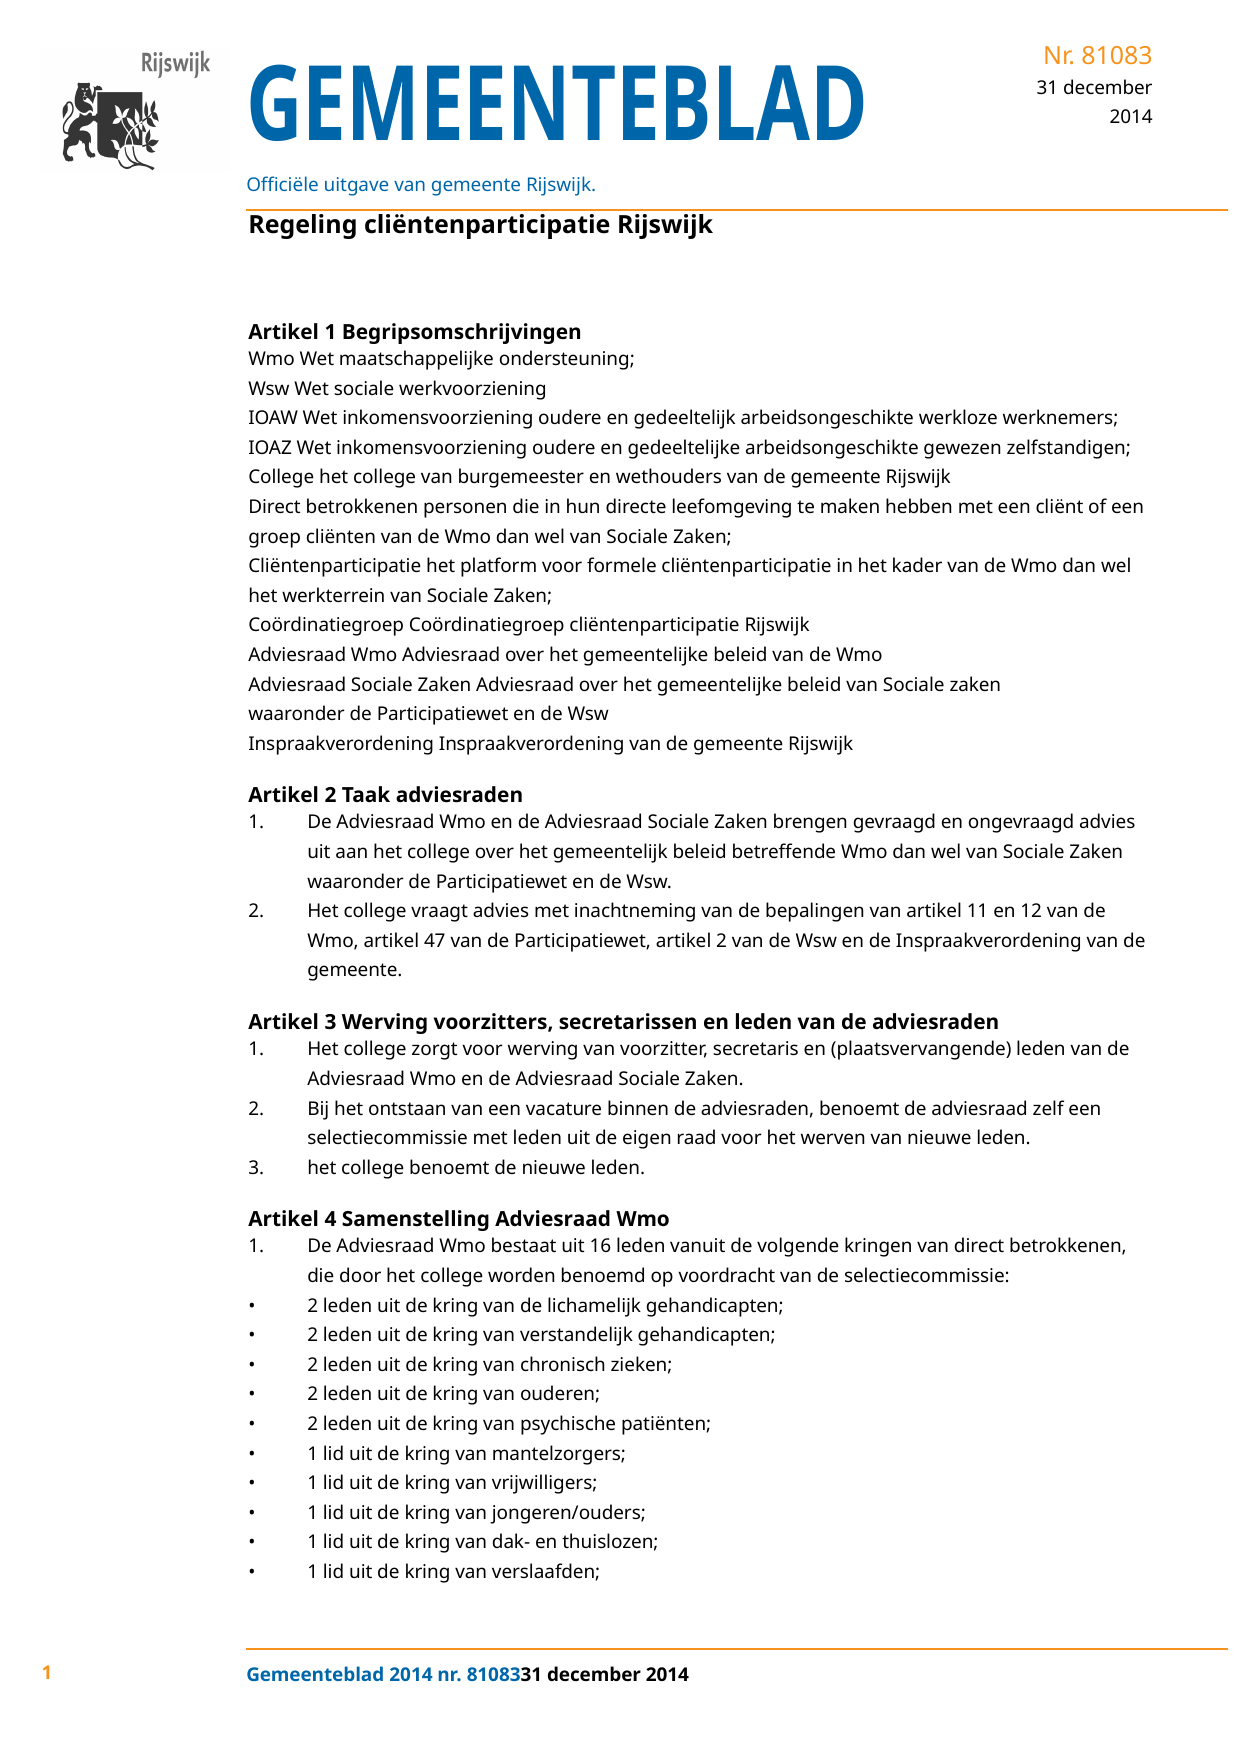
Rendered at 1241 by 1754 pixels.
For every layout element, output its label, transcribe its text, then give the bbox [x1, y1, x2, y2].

list De Adviesraad Wmo en de Adviesraad Sociale Zaken brengen gevraagd en ongevraagd advies uit aan het college over het gemeentelijk beleid betreffende Wmo dan wel van Sociale Zaken waaronder de Participatiewet en de Wsw. [248, 809, 1152, 894]
text Regeling cliëntenparticipatie Rijswijk [248, 211, 1152, 241]
text IOAW Wet inkomensvoorziening oudere en gedeeltelijk arbeidsongeschikte werkloze werknemers; [248, 404, 1152, 430]
text Artikel 2 Taak adviesraden [248, 780, 1152, 809]
text IOAZ Wet inkomensvoorziening oudere en gedeeltelijke arbeidsongeschikte gewezen zelfstandigen; [248, 434, 1152, 460]
text Adviesraad Sociale Zaken Adviesraad over het gemeentelijke beleid van Sociale zaken [248, 671, 1152, 696]
list 2 leden uit de kring van de lichamelijk gehandicapten; [248, 1292, 1152, 1318]
text Artikel 4 Samenstelling Adviesraad Wmo [248, 1204, 1152, 1233]
list Het college zorgt voor werving van voorzitter, secretaris en (plaatsvervangende) leden van de Adviesraad Wmo en de Adviesraad Sociale Zaken. [248, 1036, 1152, 1091]
text Artikel 3 Werving voorzitters, secretarissen en leden van de adviesraden [248, 1007, 1152, 1036]
text Cliëntenparticipatie het platform voor formele cliëntenparticipatie in het kader van de Wmo dan wel het werkterrein van Sociale Zaken; [248, 552, 1152, 608]
text Coördinatiegroep Coördinatiegroep cliëntenparticipatie Rijswijk [248, 612, 1152, 637]
picture [41, 47, 231, 172]
list 1 lid uit de kring van jongeren/ouders; [248, 1499, 1152, 1525]
text Adviesraad Wmo Adviesraad over het gemeentelijke beleid van de Wmo [248, 641, 1152, 667]
text Artikel 1 Begripsomschrijvingen [248, 317, 1152, 345]
list 2 leden uit de kring van verstandelijk gehandicapten; [248, 1321, 1152, 1347]
text Inspraakverordening Inspraakverordening van de gemeente Rijswijk [248, 730, 1152, 756]
list 1 lid uit de kring van verslaafden; [248, 1558, 1152, 1584]
text College het college van burgemeester en wethouders van de gemeente Rijswijk [248, 464, 1152, 489]
list het college benoemt de nieuwe leden. [248, 1154, 1152, 1179]
list 2 leden uit de kring van psychische patiënten; [248, 1410, 1152, 1436]
list De Adviesraad Wmo bestaat uit 16 leden vanuit de volgende kringen van direct betrokkenen, die door het college worden benoemd op voordracht van de selectiecommissie: [248, 1233, 1152, 1288]
list 1 lid uit de kring van mantelzorgers; [248, 1440, 1152, 1466]
text Wmo Wet maatschappelijke ondersteuning; [248, 345, 1152, 371]
text waaronder de Participatiewet en de Wsw [248, 700, 1152, 726]
list Het college vraagt advies met inachtneming van de bepalingen van artikel 11 en 12 van de Wmo, artikel 47 van de Participatiewet, artikel 2 van de Wsw en de Inspraakverordening van de gemeente. [248, 897, 1152, 982]
list 1 lid uit de kring van vrijwilligers; [248, 1469, 1152, 1495]
list Bij het ontstaan van een vacature binnen de adviesraden, benoemt de adviesraad zelf een selectiecommissie met leden uit de eigen raad voor het werven van nieuwe leden. [248, 1095, 1152, 1150]
text Direct betrokkenen personen die in hun directe leefomgeving te maken hebben met een cliënt of een groep cliënten van de Wmo dan wel van Sociale Zaken; [248, 493, 1152, 548]
text Wsw Wet sociale werkvoorziening [248, 375, 1152, 401]
list 1 lid uit de kring van dak- en thuislozen; [248, 1528, 1152, 1554]
list 2 leden uit de kring van ouderen; [248, 1381, 1152, 1406]
list 2 leden uit de kring van chronisch zieken; [248, 1351, 1152, 1377]
